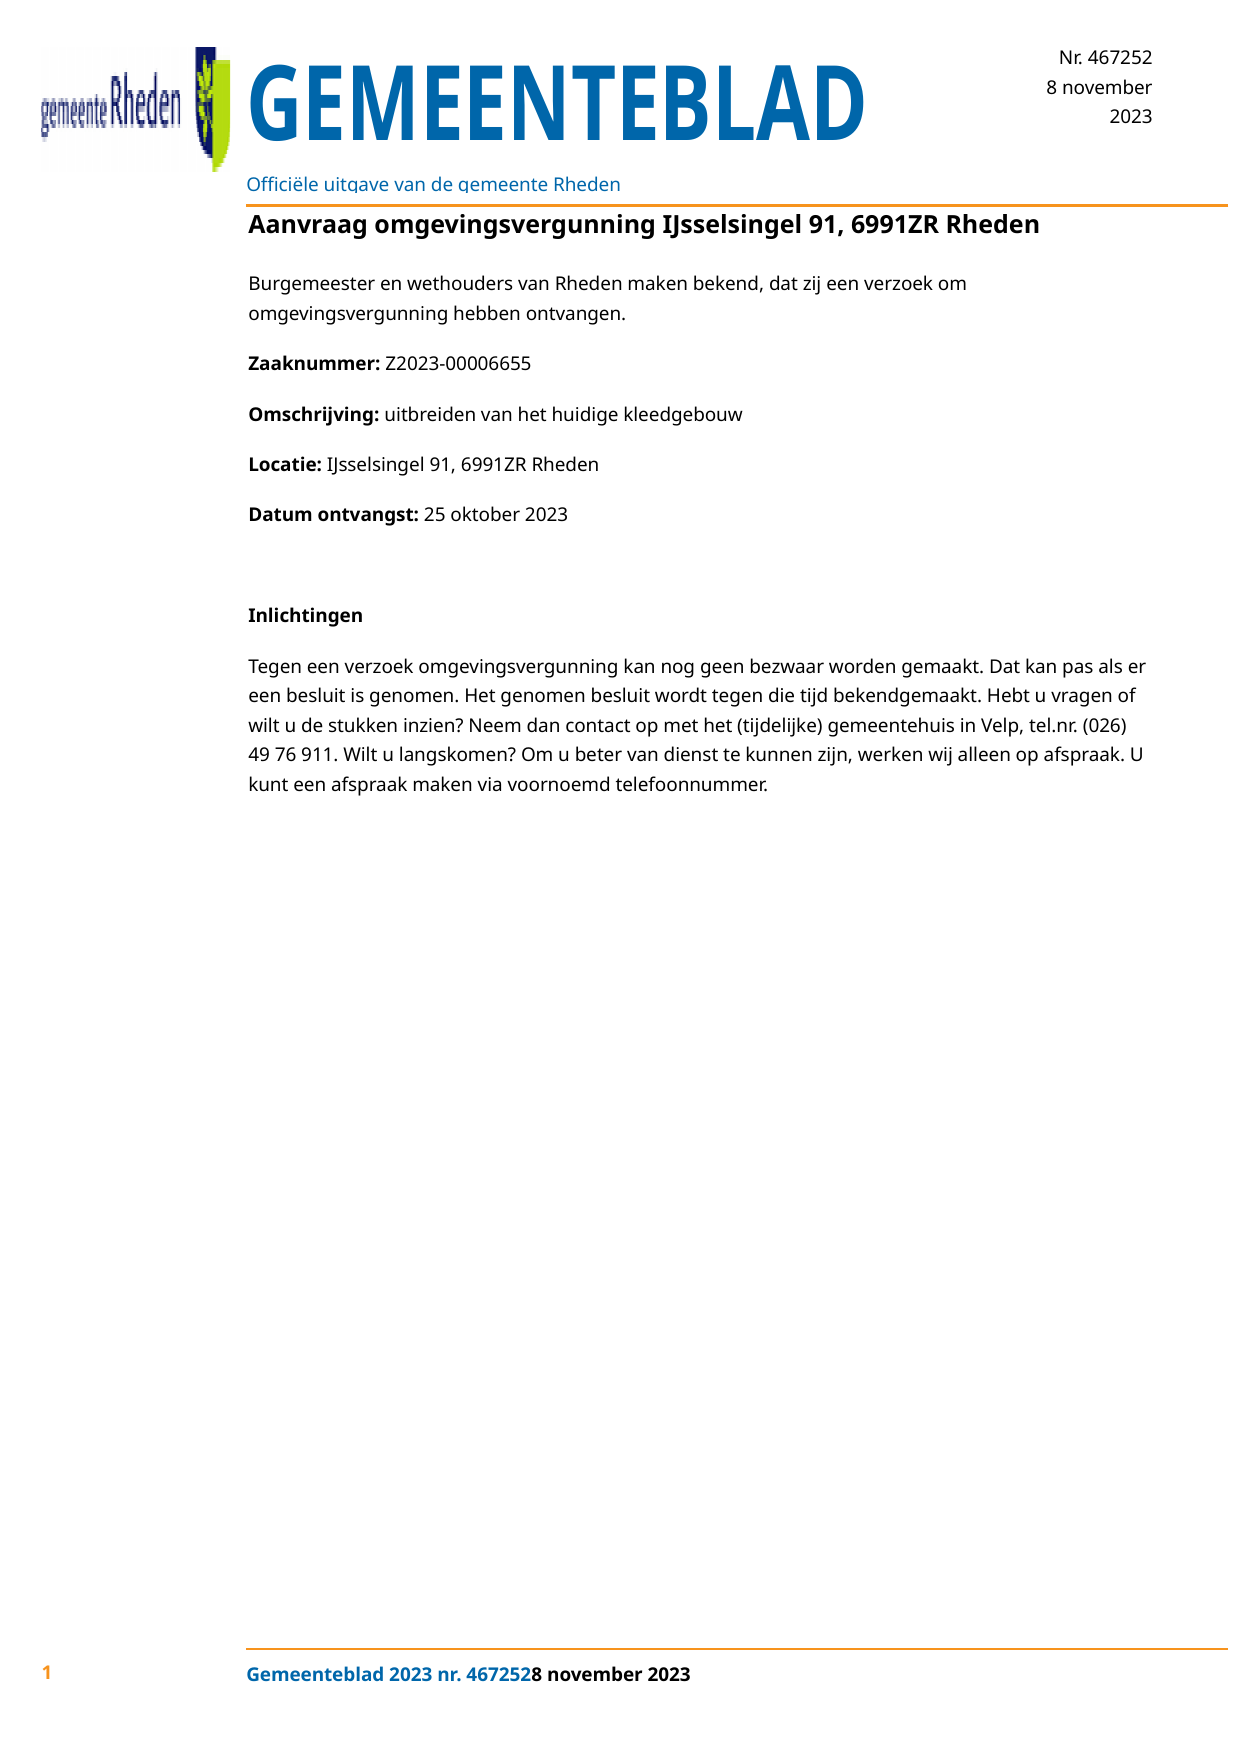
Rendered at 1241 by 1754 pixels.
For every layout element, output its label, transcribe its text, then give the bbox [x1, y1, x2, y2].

picture [41, 47, 231, 172]
text Locatie: IJsselsingel 91, 6991ZR Rheden [248, 451, 1152, 477]
text Zaaknummer: Z2023-00006655 [248, 350, 1152, 376]
text Omschrijving: uitbreiden van het huidige kleedgebouw [248, 401, 1152, 426]
text Aanvraag omgevingsvergunning IJsselsingel 91, 6991ZR Rheden [248, 207, 1152, 241]
text Datum ontvangst: 25 oktober 2023 [248, 502, 1152, 527]
text Inlichtingen [248, 602, 1152, 628]
text Burgemeester en wethouders van Rheden maken bekend, dat zij een verzoek om omgevingsvergunning hebben ontvangen. [248, 270, 1152, 326]
text Tegen een verzoek omgevingsvergunning kan nog geen bezwaar worden gemaakt. Dat kan pas als er een besluit is genomen. Het genomen besluit wordt tegen die tijd bekendgemaakt. Hebt u vragen of wilt u de stukken inzien? Neem dan contact op met het (tijdelijke) gemeentehuis in Velp, tel.nr. (026) 49 76 911. Wilt u langskomen? Om u beter van dienst te kunnen zijn, werken wij alleen op afspraak. U kunt een afspraak maken via voornoemd telefoonnummer. [248, 653, 1152, 797]
